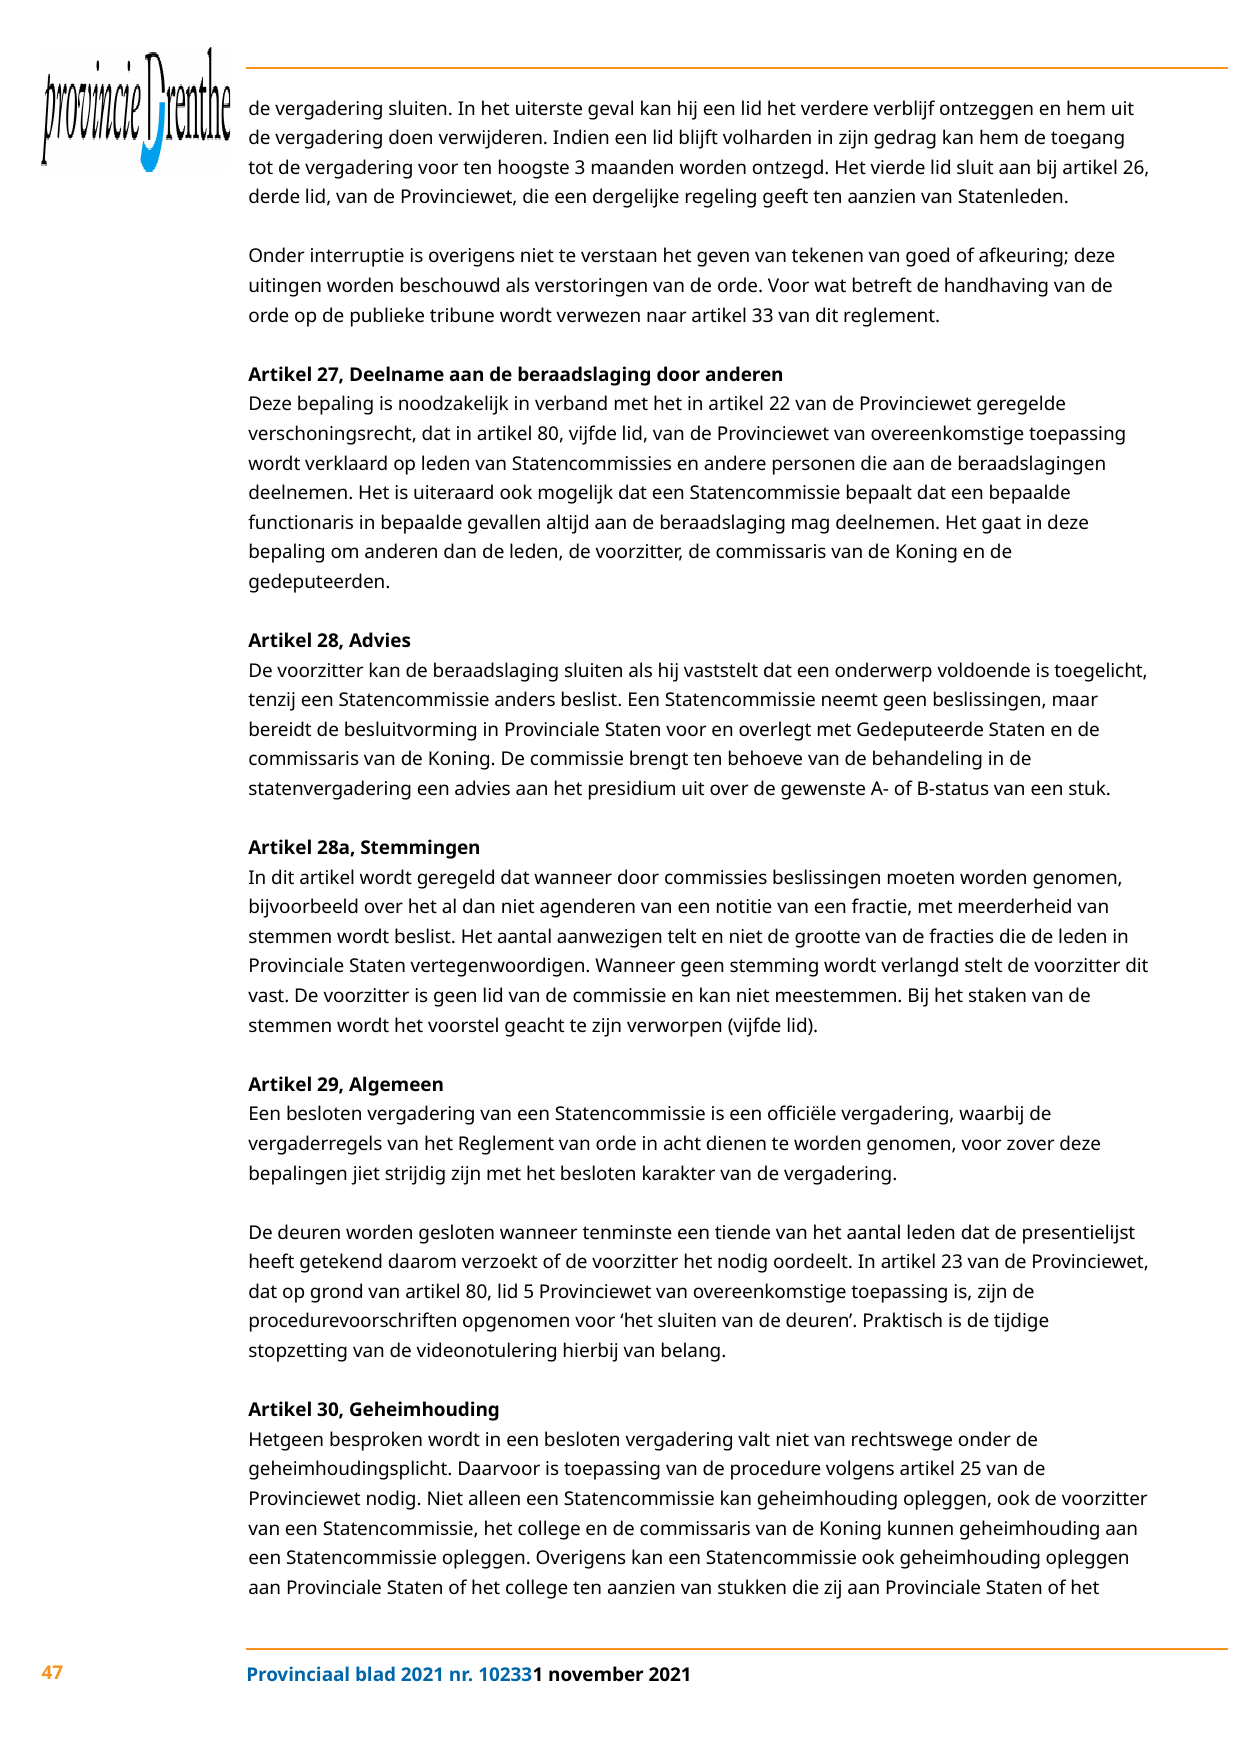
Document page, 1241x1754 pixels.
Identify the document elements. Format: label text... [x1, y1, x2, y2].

text Artikel 27, Deelname aan de beraadslaging door anderen [248, 361, 1152, 387]
text De voorzitter kan de beraadslaging sluiten als hij vaststelt dat een onderwerp voldoende is toegelicht, tenzij een Statencommissie anders beslist. Een Statencommissie neemt geen beslissingen, maar bereidt de besluitvorming in Provinciale Staten voor en overlegt met Gedeputeerde Staten en de commissaris van de Koning. De commissie brengt ten behoeve van de behandeling in de statenvergadering een advies aan het presidium uit over de gewenste A- of B-status van een stuk. [248, 657, 1152, 801]
text In dit artikel wordt geregeld dat wanneer door commissies beslissingen moeten worden genomen, bijvoorbeeld over het al dan niet agenderen van een notitie van een fractie, met meerderheid van stemmen wordt beslist. Het aantal aanwezigen telt en niet de grootte van de fracties die de leden in Provinciale Staten vertegenwoordigen. Wanneer geen stemming wordt verlangd stelt de voorzitter dit vast. De voorzitter is geen lid van de commissie en kan niet meestemmen. Bij het staken van de stemmen wordt het voorstel geacht te zijn verworpen (vijfde lid). [248, 864, 1152, 1038]
picture [41, 47, 231, 172]
text de vergadering sluiten. In het uiterste geval kan hij een lid het verdere verblijf ontzeggen en hem uit de vergadering doen verwijderen. Indien een lid blijft volharden in zijn gedrag kan hem de toegang tot de vergadering voor ten hoogste 3 maanden worden ontzegd. Het vierde lid sluit aan bij artikel 26, derde lid, van de Provinciewet, die een dergelijke regeling geeft ten aanzien van Statenleden. [248, 95, 1152, 209]
text Artikel 28, Advies [248, 627, 1152, 653]
text Een besloten vergadering van een Statencommissie is een officiële vergadering, waarbij de vergaderregels van het Reglement van orde in acht dienen te worden genomen, voor zover deze bepalingen jiet strijdig zijn met het besloten karakter van de vergadering. [248, 1101, 1152, 1186]
text Artikel 30, Geheimhouding [248, 1396, 1152, 1422]
text Artikel 28a, Stemmingen [248, 834, 1152, 860]
text De deuren worden gesloten wanneer tenminste een tiende van het aantal leden dat de presentielijst heeft getekend daarom verzoekt of de voorzitter het nodig oordeelt. In artikel 23 van de Provinciewet, dat op grond van artikel 80, lid 5 Provinciewet van overeenkomstige toepassing is, zijn de procedurevoorschriften opgenomen voor ‘het sluiten van de deuren’. Praktisch is de tijdige stopzetting van de videonotulering hierbij van belang. [248, 1219, 1152, 1363]
text Hetgeen besproken wordt in een besloten vergadering valt niet van rechtswege onder de geheimhoudingsplicht. Daarvoor is toepassing van de procedure volgens artikel 25 van de Provinciewet nodig. Niet alleen een Statencommissie kan geheimhouding opleggen, ook de voorzitter van een Statencommissie, het college en de commissaris van de Koning kunnen geheimhouding aan een Statencommissie opleggen. Overigens kan een Statencommissie ook geheimhouding opleggen aan Provinciale Staten of het college ten aanzien van stukken die zij aan Provinciale Staten of het [248, 1426, 1152, 1600]
text Artikel 29, Algemeen [248, 1071, 1152, 1097]
text Deze bepaling is noodzakelijk in verband met het in artikel 22 van de Provinciewet geregelde verschoningsrecht, dat in artikel 80, vijfde lid, van de Provinciewet van overeenkomstige toepassing wordt verklaard op leden van Statencommissies en andere personen die aan de beraadslagingen deelnemen. Het is uiteraard ook mogelijk dat een Statencommissie bepaalt dat een bepaalde functionaris in bepaalde gevallen altijd aan de beraadslaging mag deelnemen. Het gaat in deze bepaling om anderen dan de leden, de voorzitter, de commissaris van de Koning en de gedeputeerden. [248, 391, 1152, 594]
text Onder interruptie is overigens niet te verstaan het geven van tekenen van goed­ of afkeuring; deze uitingen worden beschouwd als verstoringen van de orde. Voor wat betreft de handhaving van de orde op de publieke tribune wordt verwezen naar artikel 33 van dit reglement. [248, 243, 1152, 328]
